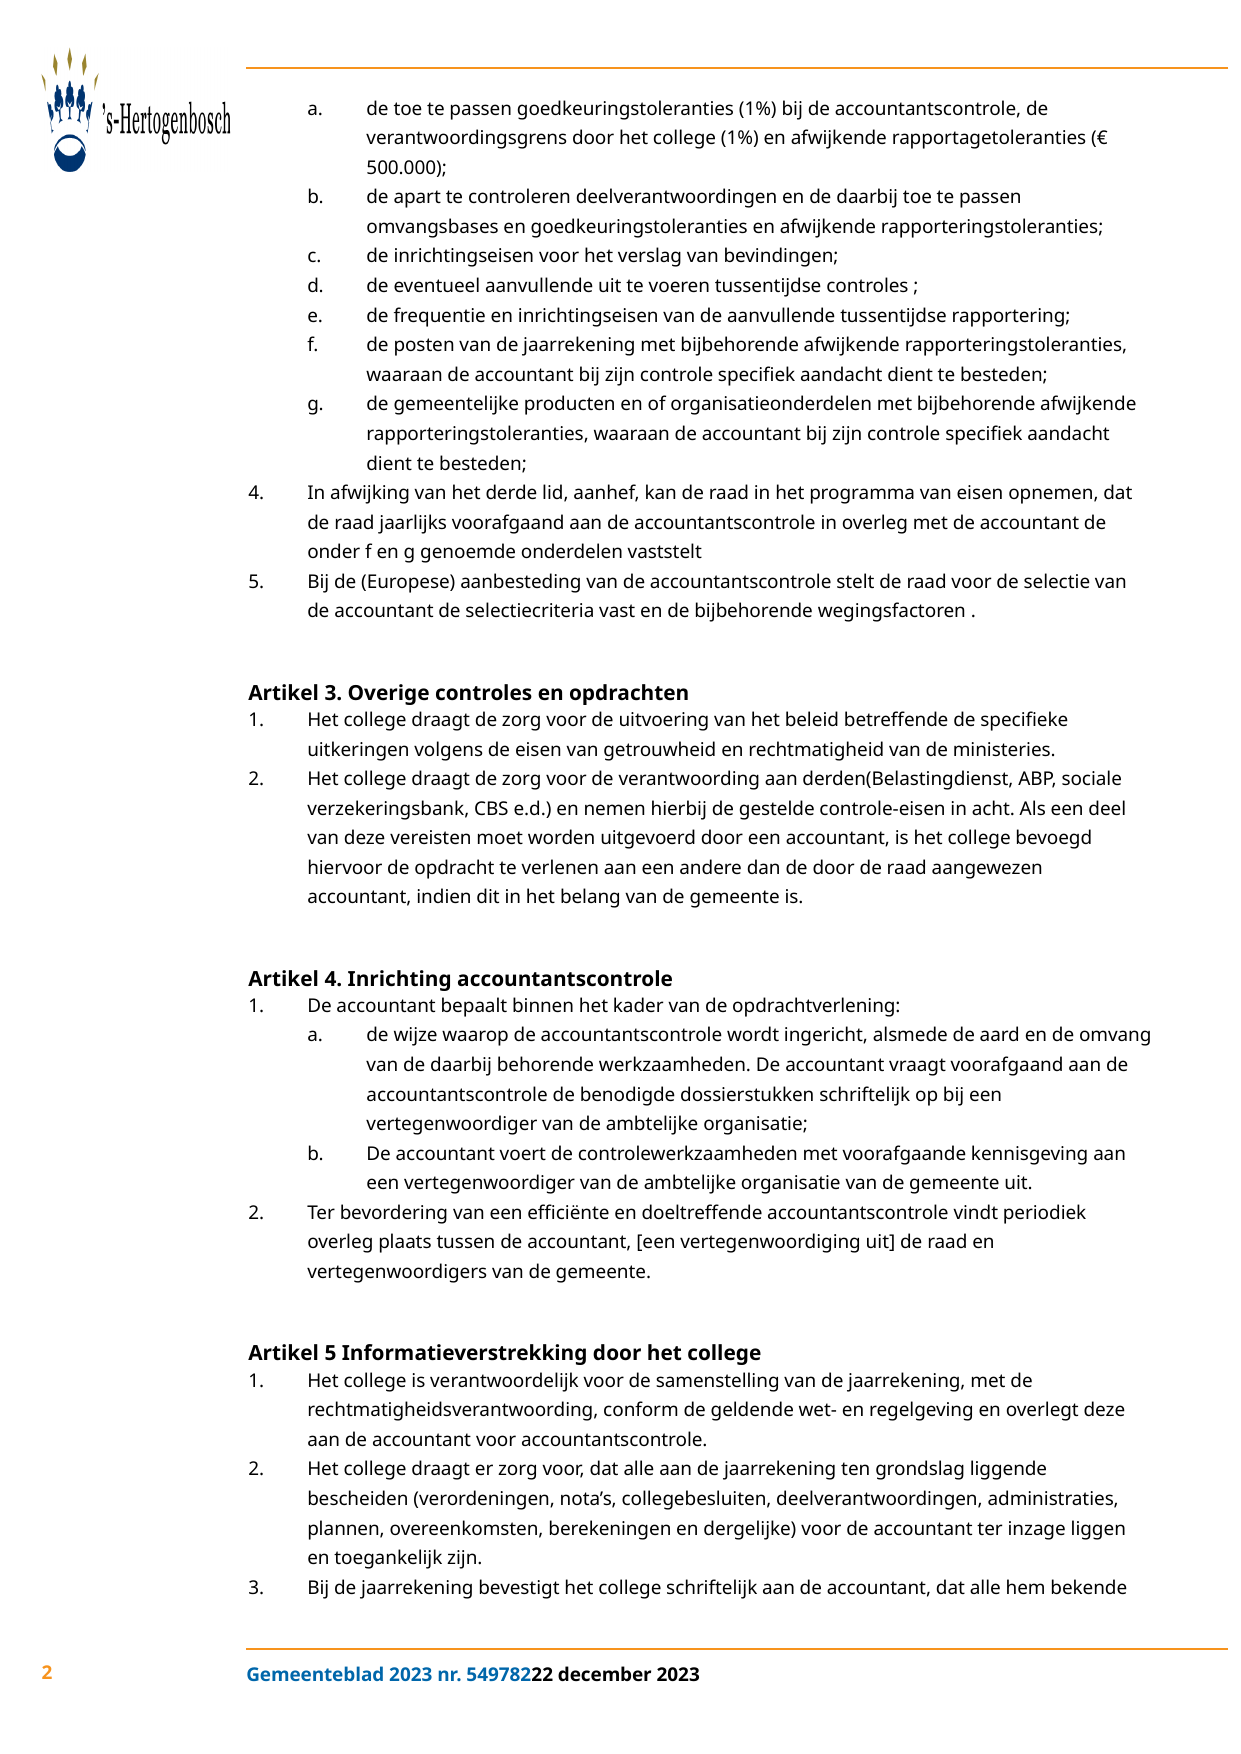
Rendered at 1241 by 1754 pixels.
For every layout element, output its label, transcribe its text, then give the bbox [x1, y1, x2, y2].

list Het college draagt de zorg voor de uitvoering van het beleid betreffende de specifieke uitkeringen volgens de eisen van getrouwheid en rechtmatigheid van de ministeries. [248, 706, 1152, 761]
list de gemeentelijke producten en of organisatieonderdelen met bijbehorende afwijkende rapporteringstoleranties, waaraan de accountant bij zijn controle specifiek aandacht dient te besteden; [307, 391, 1152, 476]
list Bij de jaarrekening bevestigt het college schriftelijk aan de accountant, dat alle hem bekende [248, 1574, 1152, 1599]
list de toe te passen goedkeuringstoleranties (1%) bij de accountantscontrole, de verantwoordingsgrens door het college (1%) en afwijkende rapportagetoleranties (€ 500.000); [307, 95, 1152, 180]
list Het college is verantwoordelijk voor de samenstelling van de jaarrekening, met de rechtmatigheidsverantwoording, conform de geldende wet- en regelgeving en overlegt deze aan de accountant voor accountantscontrole. [248, 1367, 1152, 1452]
list Bij de (Europese) aanbesteding van de accountantscontrole stelt de raad voor de selectie van de accountant de selectiecriteria vast en de bijbehorende wegingsfactoren . [248, 568, 1152, 623]
list de eventueel aanvullende uit te voeren tussentijdse controles ; [307, 272, 1152, 298]
text Artikel 5 Informatieverstrekking door het college [248, 1338, 1152, 1367]
list De accountant bepaalt binnen het kader van de opdrachtverlening: [248, 992, 1152, 1018]
list Het college draagt de zorg voor de verantwoording aan derden(Belastingdienst, ABP, sociale verzekeringsbank, CBS e.d.) en nemen hierbij de gestelde controle-eisen in acht. Als een deel van deze vereisten moet worden uitgevoerd door een accountant, is het college bevoegd hiervoor de opdracht te verlenen aan een andere dan de door de raad aangewezen accountant, indien dit in het belang van de gemeente is. [248, 765, 1152, 909]
list Het college draagt er zorg voor, dat alle aan de jaarrekening ten grondslag liggende bescheiden (verordeningen, nota’s, collegebesluiten, deelverantwoordingen, administraties, plannen, overeenkomsten, berekeningen en dergelijke) voor de accountant ter inzage liggen en toegankelijk zijn. [248, 1456, 1152, 1570]
list de posten van de jaarrekening met bijbehorende afwijkende rapporteringstoleranties, waaraan de accountant bij zijn controle specifiek aandacht dient te besteden; [307, 331, 1152, 387]
list De accountant voert de controlewerkzaamheden met voorafgaande kennisgeving aan een vertegenwoordiger van de ambtelijke organisatie van de gemeente uit. [307, 1140, 1152, 1195]
list de inrichtingseisen voor het verslag van bevindingen; [307, 243, 1152, 268]
list de apart te controleren deelverantwoordingen en de daarbij toe te passen omvangsbases en goedkeuringstoleranties en afwijkende rapporteringstoleranties; [307, 183, 1152, 239]
list In afwijking van het derde lid, aanhef, kan de raad in het programma van eisen opnemen, dat de raad jaarlijks voorafgaand aan de accountantscontrole in overleg met de accountant de onder f en g genoemde onderdelen vaststelt [248, 479, 1152, 564]
list de wijze waarop de accountantscontrole wordt ingericht, alsmede de aard en de omvang van de daarbij behorende werkzaamheden. De accountant vraagt voorafgaand aan de accountantscontrole de benodigde dossierstukken schriftelijk op bij een vertegenwoordiger van de ambtelijke organisatie; [307, 1022, 1152, 1136]
picture [41, 47, 231, 172]
list Ter bevordering van een efficiënte en doeltreffende accountantscontrole vindt periodiek overleg plaats tussen de accountant, [een vertegenwoordiging uit] de raad en vertegenwoordigers van de gemeente. [248, 1199, 1152, 1284]
text Artikel 3. Overige controles en opdrachten [248, 678, 1152, 706]
text Artikel 4. Inrichting accountantscontrole [248, 964, 1152, 992]
list de frequentie en inrichtingseisen van de aanvullende tussentijdse rapportering; [307, 302, 1152, 328]
